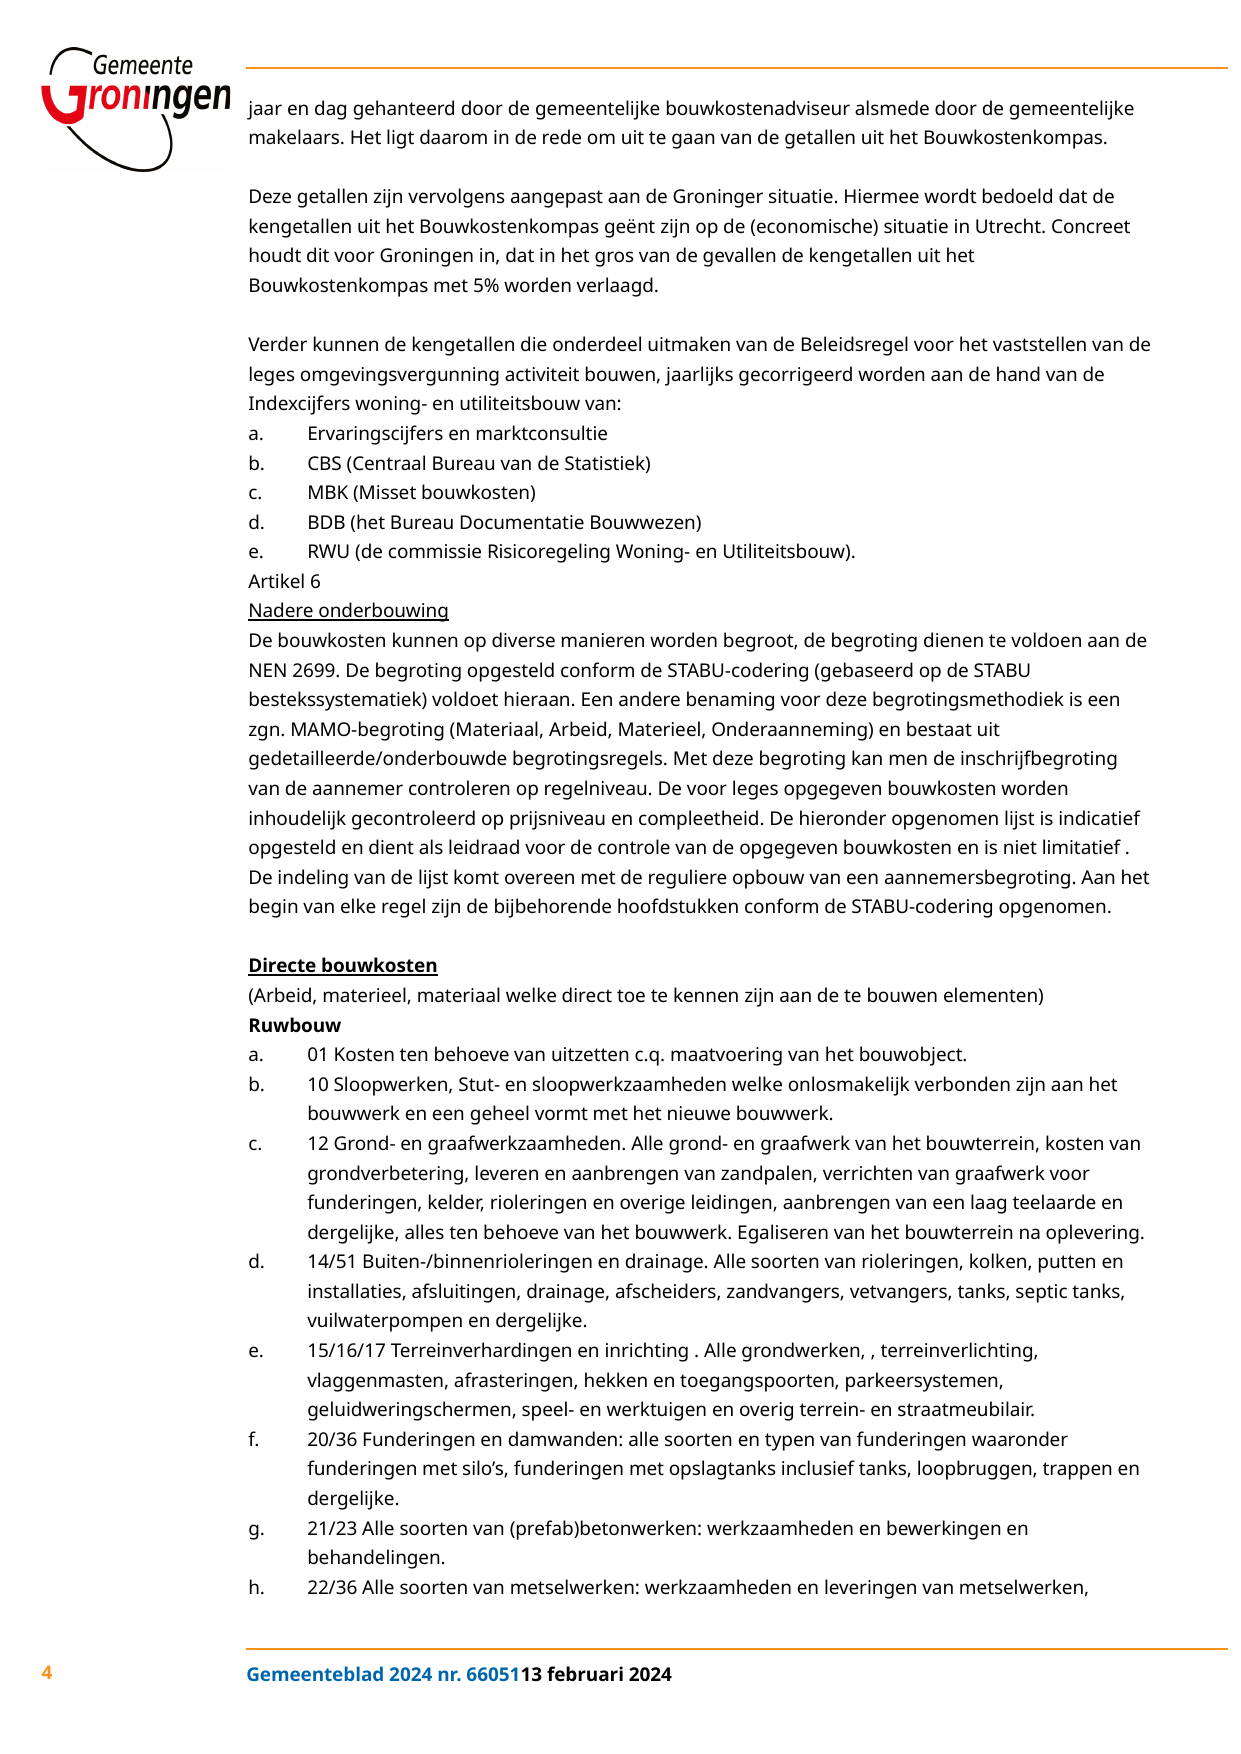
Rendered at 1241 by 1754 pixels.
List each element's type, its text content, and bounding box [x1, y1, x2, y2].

text Verder kunnen de kengetallen die onderdeel uitmaken van de Beleidsregel voor het vaststellen van de leges omgevingsvergunning activiteit bouwen, jaarlijks gecorrigeerd worden aan de hand van de Indexcijfers woning- en utiliteitsbouw van: [248, 331, 1152, 416]
text Nadere onderbouwing [248, 598, 1152, 623]
text Artikel 6 [248, 568, 1152, 594]
text De bouwkosten kunnen op diverse manieren worden begroot, de begroting dienen te voldoen aan de NEN 2699. De begroting opgesteld conform de STABU-codering (gebaseerd op de STABU bestekssystematiek) voldoet hieraan. Een andere benaming voor deze begrotingsmethodiek is een zgn. MAMO-begroting (Materiaal, Arbeid, Materieel, Onderaanneming) en bestaat uit gedetailleerde/onderbouwde begrotingsregels. Met deze begroting kan men de inschrijfbegroting van de aannemer controleren op regelniveau. De voor leges opgegeven bouwkosten worden inhoudelijk gecontroleerd op prijsniveau en compleetheid. De hieronder opgenomen lijst is indicatief opgesteld en dient als leidraad voor de controle van de opgegeven bouwkosten en is niet limitatief . De indeling van de lijst komt overeen met de reguliere opbouw van een aannemersbegroting. Aan het begin van elke regel zijn de bijbehorende hoofdstukken conform de STABU-codering opgenomen. [248, 627, 1152, 919]
list 20/36 Funderingen en damwanden: alle soorten en typen van funderingen waaronder funderingen met silo’s, funderingen met opslagtanks inclusief tanks, loopbruggen, trappen en dergelijke. [248, 1426, 1152, 1511]
list 01 Kosten ten behoeve van uitzetten c.q. maatvoering van het bouwobject. [248, 1041, 1152, 1067]
list 14/51 Buiten-/binnenrioleringen en drainage. Alle soorten van rioleringen, kolken, putten en installaties, afsluitingen, drainage, afscheiders, zandvangers, vetvangers, tanks, septic tanks, vuilwaterpompen en dergelijke. [248, 1248, 1152, 1333]
text Deze getallen zijn vervolgens aangepast aan de Groninger situatie. Hiermee wordt bedoeld dat de kengetallen uit het Bouwkostenkompas geënt zijn op de (economische) situatie in Utrecht. Concreet houdt dit voor Groningen in, dat in het gros van de gevallen de kengetallen uit het Bouwkostenkompas met 5% worden verlaagd. [248, 183, 1152, 298]
list 15/16/17 Terreinverhardingen en inrichting . Alle grondwerken, , terreinverlichting, vlaggenmasten, afrasteringen, hekken en toegangspoorten, parkeersystemen, geluidweringschermen, speel- en werktuigen en overig terrein- en straatmeubilair. [248, 1337, 1152, 1422]
text jaar en dag gehanteerd door de gemeentelijke bouwkostenadviseur alsmede door de gemeentelijke makelaars. Het ligt daarom in de rede om uit te gaan van de getallen uit het Bouwkostenkompas. [248, 95, 1152, 150]
list 22/36 Alle soorten van metselwerken: werkzaamheden en leveringen van metselwerken, [248, 1574, 1152, 1600]
list 12 Grond- en graafwerkzaamheden. Alle grond- en graafwerk van het bouwterrein, kosten van grondverbetering, leveren en aanbrengen van zandpalen, verrichten van graafwerk voor funderingen, kelder, rioleringen en overige leidingen, aanbrengen van een laag teelaarde en dergelijke, alles ten behoeve van het bouwwerk. Egaliseren van het bouwterrein na oplevering. [248, 1130, 1152, 1245]
list RWU (de commissie Risicoregeling Woning- en Utiliteitsbouw). [248, 538, 1152, 564]
list MBK (Misset bouwkosten) [248, 479, 1152, 505]
list 21/23 Alle soorten van (prefab)betonwerken: werkzaamheden en bewerkingen en behandelingen. [248, 1515, 1152, 1570]
text Directe bouwkosten [248, 953, 1152, 978]
list BDB (het Bureau Documentatie Bouwwezen) [248, 509, 1152, 535]
text Ruwbouw [248, 1012, 1152, 1038]
text (Arbeid, materieel, materiaal welke direct toe te kennen zijn aan de te bouwen elementen) [248, 982, 1152, 1008]
picture [41, 47, 231, 172]
list CBS (Centraal Bureau van de Statistiek) [248, 450, 1152, 476]
list 10 Sloopwerken, Stut- en sloopwerkzaamheden welke onlosmakelijk verbonden zijn aan het bouwwerk en een geheel vormt met het nieuwe bouwwerk. [248, 1071, 1152, 1126]
list Ervaringscijfers en marktconsultie [248, 420, 1152, 446]
